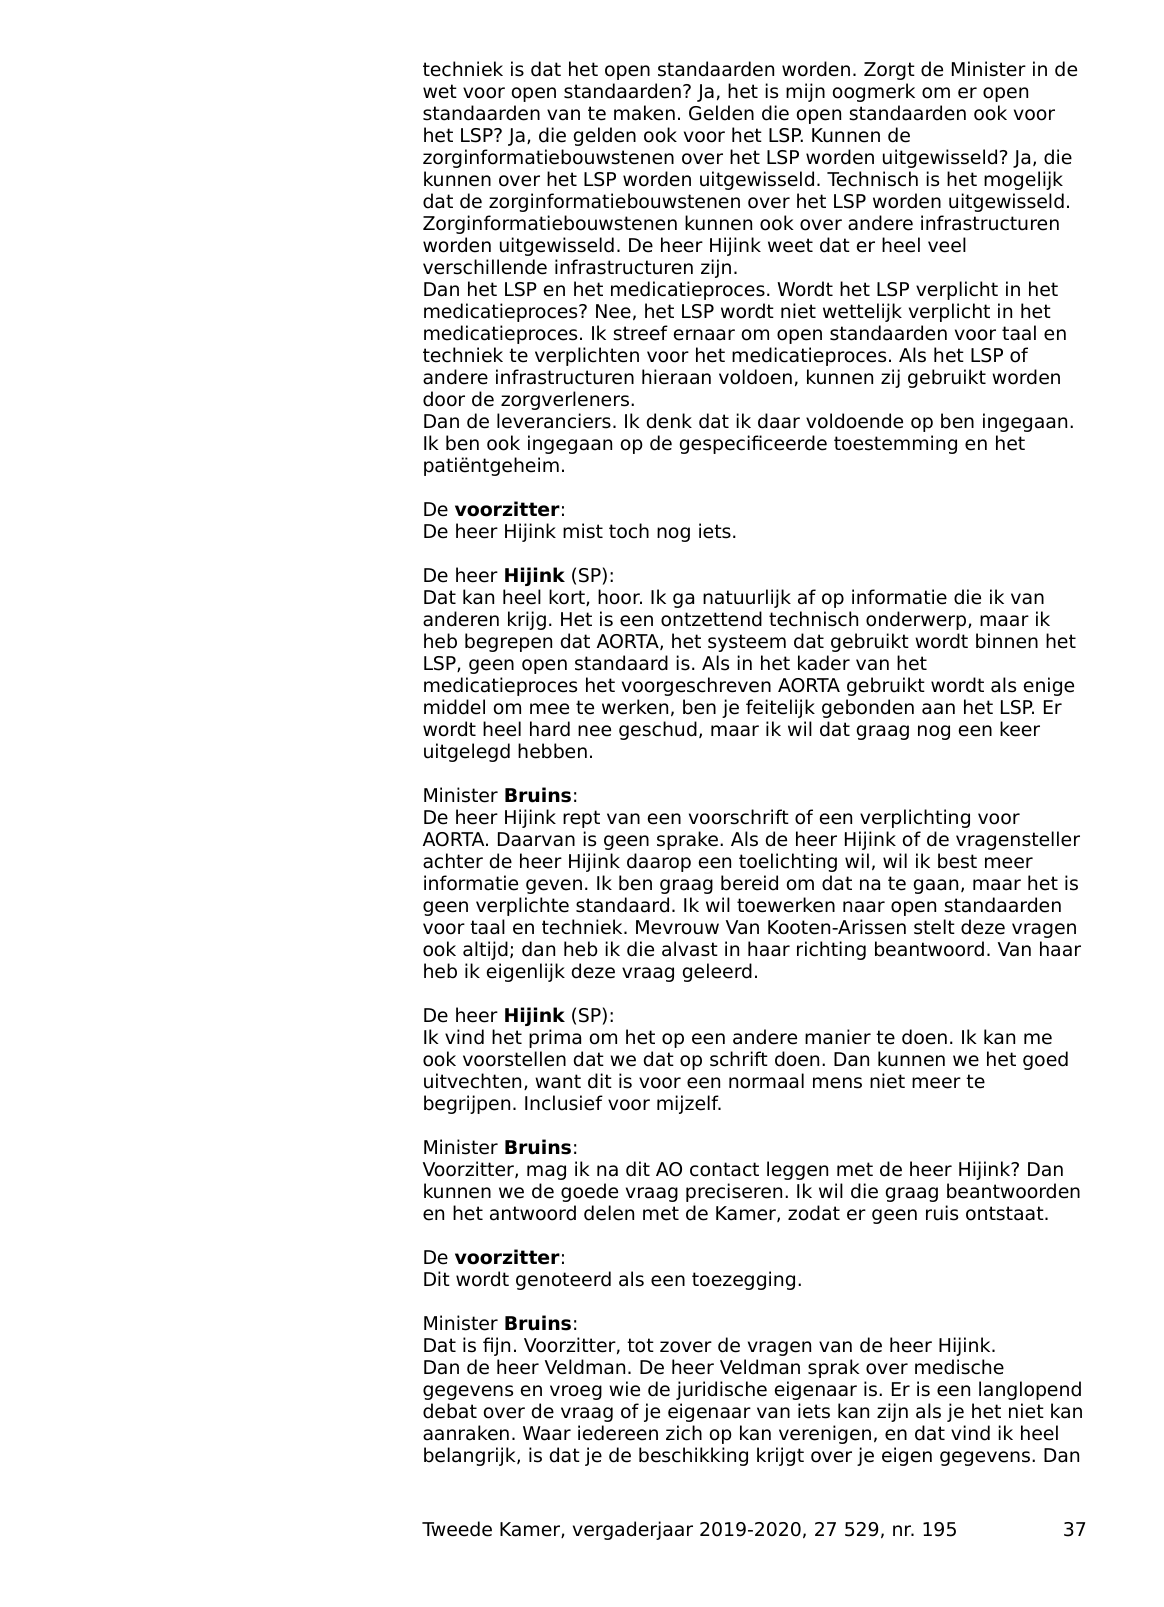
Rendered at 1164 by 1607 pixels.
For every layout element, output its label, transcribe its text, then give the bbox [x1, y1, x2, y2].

text Ik vind het prima om het op een andere manier te doen. Ik kan me ook voorstellen dat we dat op schrift doen. Dan kunnen we het goed uitvechten, want dit is voor een normaal mens niet meer te begrijpen. Inclusief voor mijzelf. [422, 1027, 1087, 1115]
text Dan de leveranciers. Ik denk dat ik daar voldoende op ben ingegaan. Ik ben ook ingegaan op de gespecificeerde toestemming en het patiëntgeheim. [422, 411, 1087, 477]
text De heer Hijink mist toch nog iets. [422, 521, 1087, 543]
text Minister Bruins: [422, 785, 1087, 807]
text De voorzitter: [422, 499, 1087, 521]
text Dat is fijn. Voorzitter, tot zover de vragen van de heer Hijink. [422, 1335, 1087, 1357]
text Voorzitter, mag ik na dit AO contact leggen met de heer Hijink? Dan kunnen we de goede vraag preciseren. Ik wil die graag beantwoorden en het antwoord delen met de Kamer, zodat er geen ruis ontstaat. [422, 1159, 1087, 1225]
text Dit wordt genoteerd als een toezegging. [422, 1269, 1087, 1291]
text De voorzitter: [422, 1247, 1087, 1269]
text De heer Hijink (SP): [422, 1005, 1087, 1027]
text De heer Hijink rept van een voorschrift of een verplichting voor AORTA. Daarvan is geen sprake. Als de heer Hijink of de vragensteller achter de heer Hijink daarop een toelichting wil, wil ik best meer informatie geven. Ik ben graag bereid om dat na te gaan, maar het is geen verplichte standaard. Ik wil toewerken naar open standaarden voor taal en techniek. Mevrouw Van Kooten-Arissen stelt deze vragen ook altijd; dan heb ik die alvast in haar richting beantwoord. Van haar heb ik eigenlijk deze vraag geleerd. [422, 807, 1087, 983]
text Dat kan heel kort, hoor. Ik ga natuurlijk af op informatie die ik van anderen krijg. Het is een ontzettend technisch onderwerp, maar ik heb begrepen dat AORTA, het systeem dat gebruikt wordt binnen het LSP, geen open standaard is. Als in het kader van het medicatieproces het voorgeschreven AORTA gebruikt wordt als enige middel om mee te werken, ben je feitelijk gebonden aan het LSP. Er wordt heel hard nee geschud, maar ik wil dat graag nog een keer uitgelegd hebben. [422, 587, 1087, 763]
text Dan het LSP en het medicatieproces. Wordt het LSP verplicht in het medicatieproces? Nee, het LSP wordt niet wettelijk verplicht in het medicatieproces. Ik streef ernaar om open standaarden voor taal en techniek te verplichten voor het medicatieproces. Als het LSP of andere infrastructuren hieraan voldoen, kunnen zij gebruikt worden door de zorgverleners. [422, 279, 1087, 411]
text techniek is dat het open standaarden worden. Zorgt de Minister in de wet voor open standaarden? Ja, het is mijn oogmerk om er open standaarden van te maken. Gelden die open standaarden ook voor het LSP? Ja, die gelden ook voor het LSP. Kunnen de zorginformatiebouwstenen over het LSP worden uitgewisseld? Ja, die kunnen over het LSP worden uitgewisseld. Technisch is het mogelijk dat de zorginformatiebouwstenen over het LSP worden uitgewisseld. Zorginformatiebouwstenen kunnen ook over andere infrastructuren worden uitgewisseld. De heer Hijink weet dat er heel veel verschillende infrastructuren zijn. [422, 59, 1087, 279]
text Dan de heer Veldman. De heer Veldman sprak over medische gegevens en vroeg wie de juridische eigenaar is. Er is een langlopend debat over de vraag of je eigenaar van iets kan zijn als je het niet kan aanraken. Waar iedereen zich op kan verenigen, en dat vind ik heel belangrijk, is dat je de beschikking krijgt over je eigen gegevens. Dan [422, 1357, 1087, 1467]
text Minister Bruins: [422, 1137, 1087, 1159]
text De heer Hijink (SP): [422, 565, 1087, 587]
text Minister Bruins: [422, 1313, 1087, 1335]
